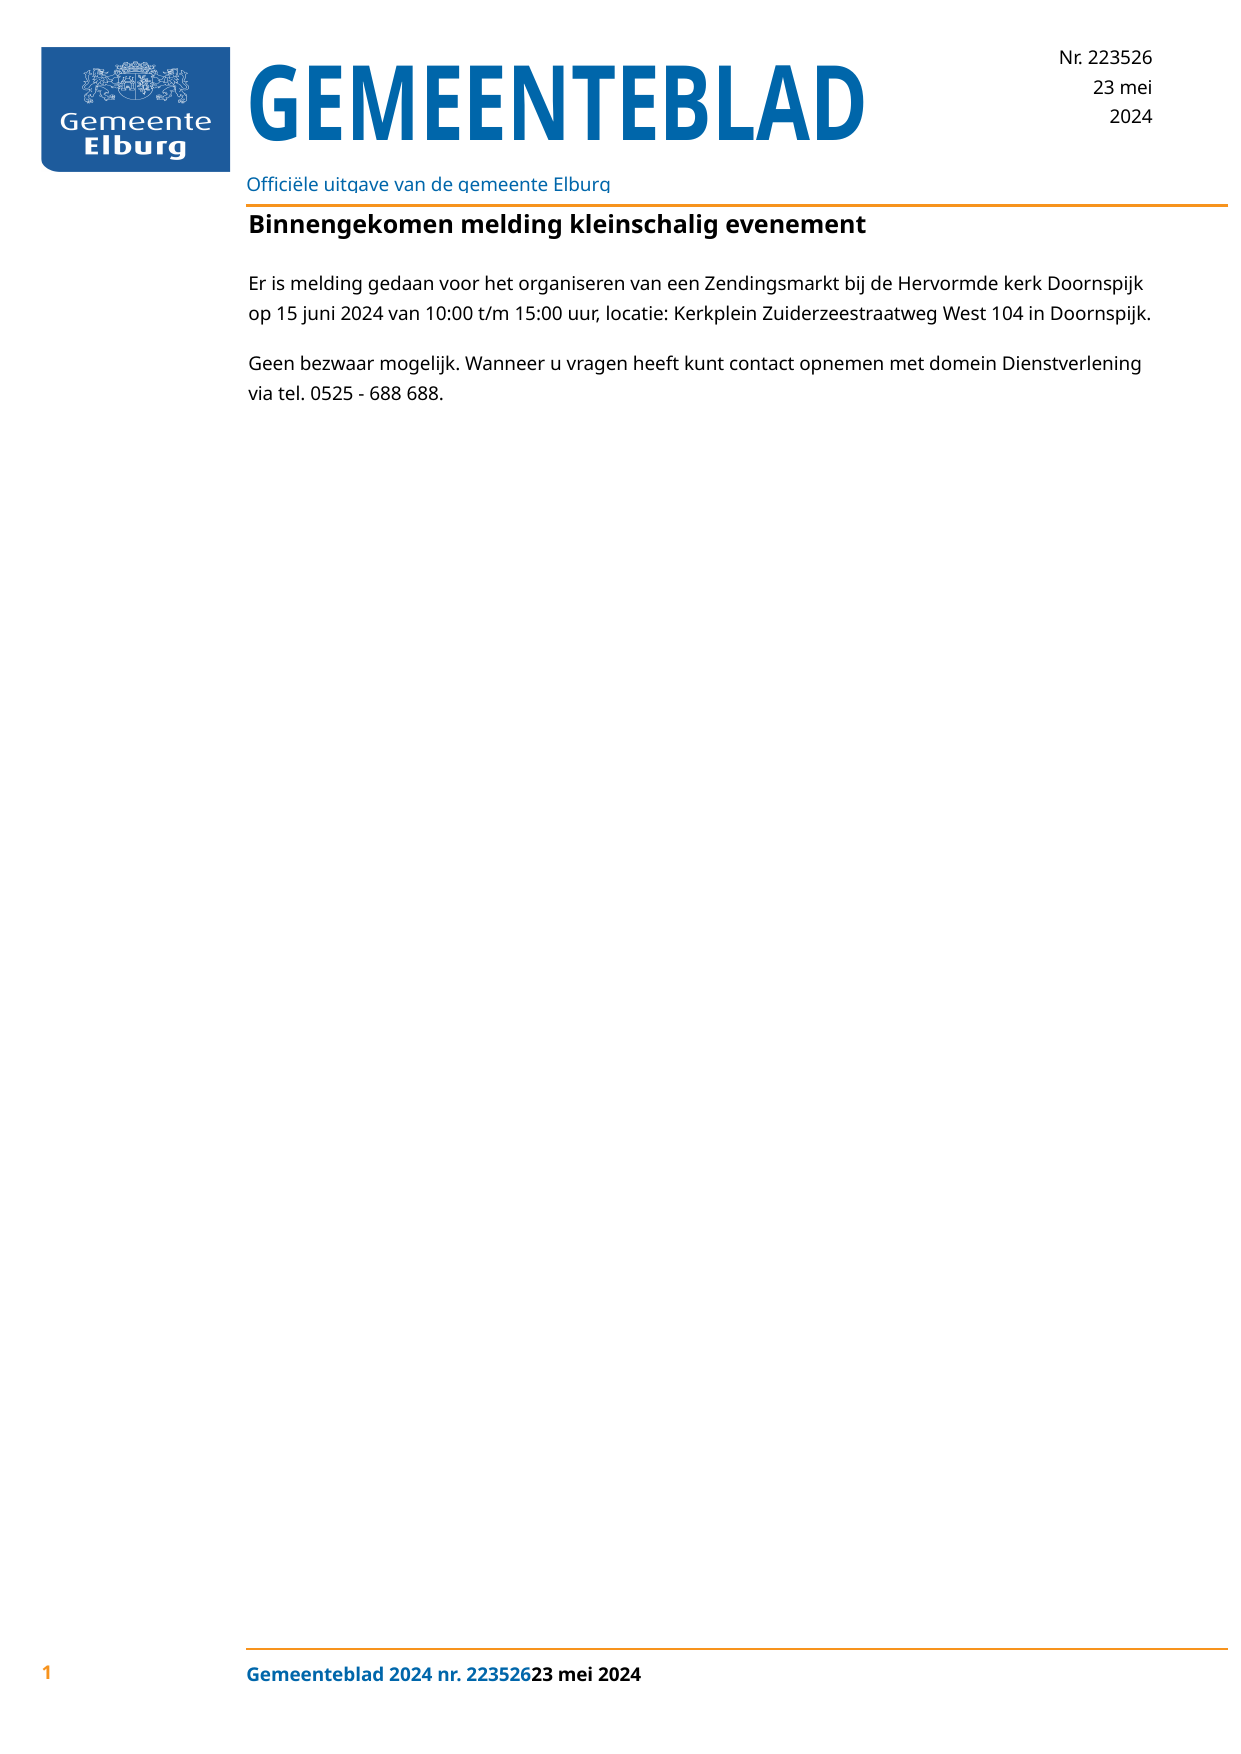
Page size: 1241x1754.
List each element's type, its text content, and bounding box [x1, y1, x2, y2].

text Er is melding gedaan voor het organiseren van een Zendingsmarkt bij de Hervormde kerk Doornspijk op 15 juni 2024 van 10:00 t/m 15:00 uur, locatie: Kerkplein Zuiderzeestraatweg West 104 in Doornspijk. [248, 270, 1152, 326]
text Binnengekomen melding kleinschalig evenement [248, 207, 1152, 241]
text Geen bezwaar mogelijk. Wanneer u vragen heeft kunt contact opnemen met domein Dienstverlening via tel. 0525 - 688 688. [248, 350, 1152, 406]
picture [41, 47, 231, 172]
